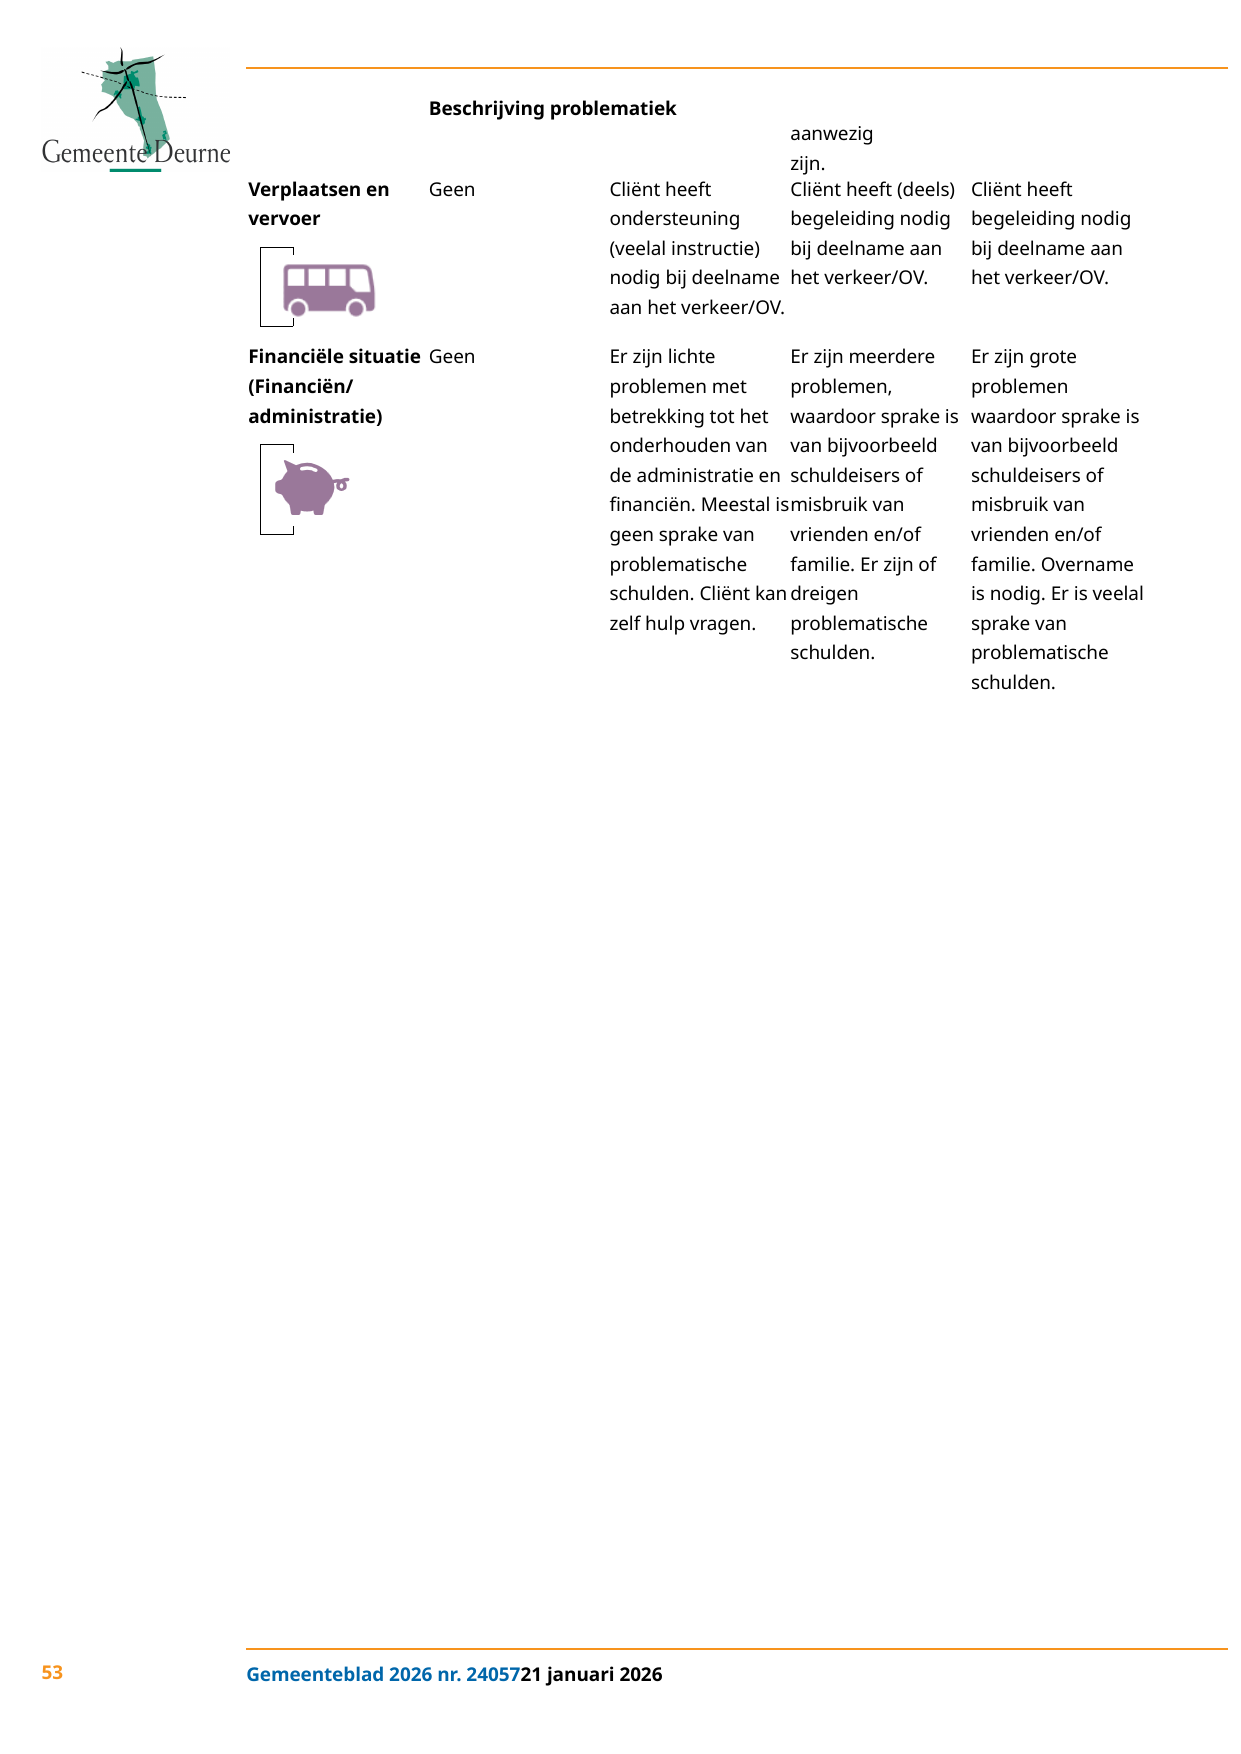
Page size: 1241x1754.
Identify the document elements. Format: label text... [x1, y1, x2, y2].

table_header [248, 95, 429, 121]
table_cell Cliënt heeft begeleiding nodig bij deelname aan het verkeer/OV. [971, 176, 1152, 344]
table_cell Geen [429, 344, 609, 695]
picture [268, 453, 358, 526]
table_cell aanwezig zijn. [790, 121, 971, 176]
picture [41, 47, 231, 172]
table_cell Cliënt heeft (deels) begeleiding nodig bij deelname aan het verkeer/OV. [790, 176, 971, 344]
table_cell Geen [429, 176, 609, 344]
table_cell [429, 121, 609, 176]
table_cell Er zijn grote problemen waardoor sprake is van bijvoorbeeld schuldeisers of misbruik van vrienden en/of familie. Overname is nodig. Er is veelal sprake van problematische schulden. [971, 344, 1152, 695]
table_cell [609, 121, 790, 176]
table_cell Financiële situatie (Financiën/administratie) [248, 344, 429, 695]
table_cell Verplaatsen en vervoer [248, 176, 429, 344]
table_cell Cliënt heeft ondersteuning (veelal instructie) nodig bij deelname aan het verkeer/OV. [609, 176, 790, 344]
table_cell Er zijn lichte problemen met betrekking tot het onderhouden van de adminis­tratie en financiën. Meestal is geen sprake van problematische schulden. Cliënt kan zelf hulp vragen. [609, 344, 790, 695]
picture [268, 255, 387, 318]
table_cell [971, 121, 1152, 176]
table_cell Er zijn meerdere problemen, waardoor sprake is van bijvoorbeeld schuldeisers of misbruik van vrienden en/of familie. Er zijn of dreigen problematische schulden. [790, 344, 971, 695]
table_header Beschrijving problematiek [429, 95, 1152, 121]
table_cell [248, 121, 429, 176]
